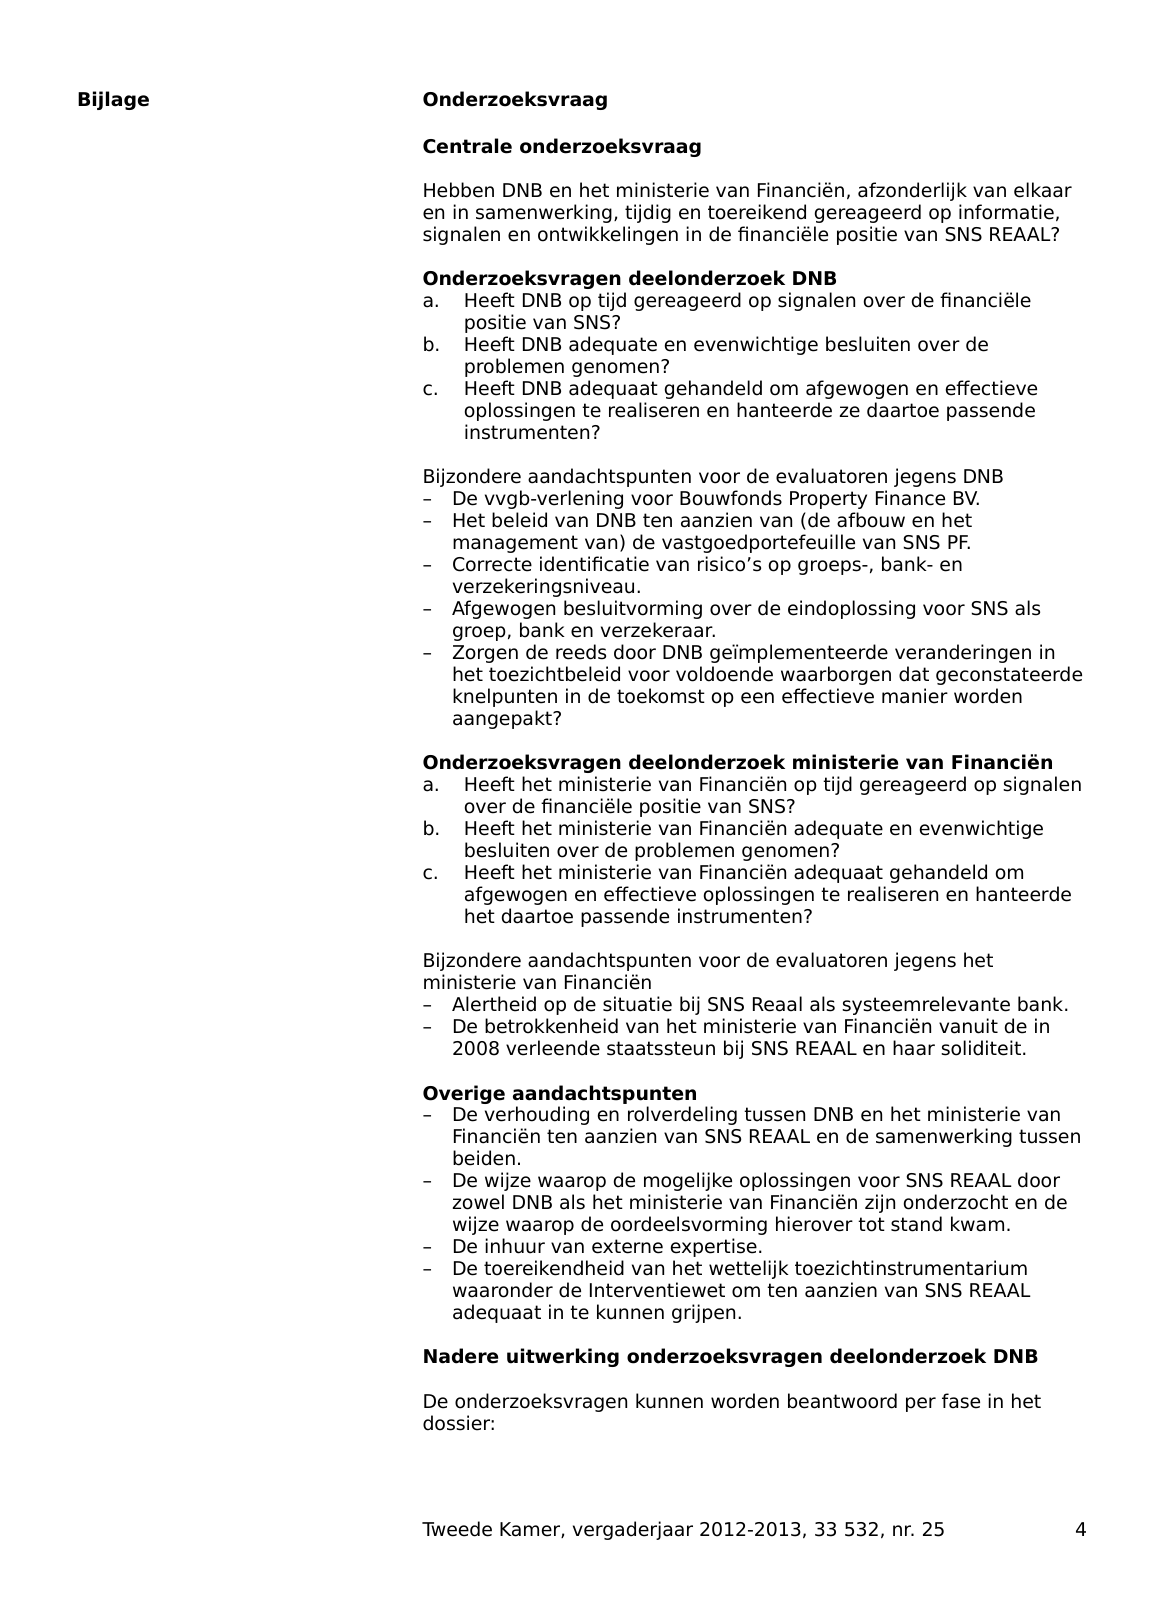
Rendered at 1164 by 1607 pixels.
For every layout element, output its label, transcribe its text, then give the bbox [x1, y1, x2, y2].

subtitle Bijlage Onderzoeksvraag [77, 89, 1087, 111]
text b. Heeft DNB adequate en evenwichtige besluiten over de problemen genomen? [422, 334, 1087, 378]
subtitle Overige aandachtspunten [422, 1082, 1087, 1104]
text b. Heeft het ministerie van Financiën adequate en evenwichtige besluiten over de problemen genomen? [422, 818, 1087, 862]
text – De toereikendheid van het wettelijk toezichtinstrumentarium waaronder de Interventiewet om ten aanzien van SNS REAAL adequaat in te kunnen grijpen. [422, 1258, 1087, 1324]
text Hebben DNB en het ministerie van Financiën, afzonderlijk van elkaar en in samenwerking, tijdig en toereikend gereageerd op informatie, signalen en ontwikkelingen in de financiële positie van SNS REAAL? [422, 180, 1087, 246]
text – Het beleid van DNB ten aanzien van (de afbouw en het management van) de vastgoedportefeuille van SNS PF. [422, 510, 1087, 554]
text c. Heeft DNB adequaat gehandeld om afgewogen en effectieve oplossingen te realiseren en hanteerde ze daartoe passende instrumenten? [422, 378, 1087, 444]
text Bijzondere aandachtspunten voor de evaluatoren jegens het ministerie van Financiën [422, 950, 1087, 994]
text Bijzondere aandachtspunten voor de evaluatoren jegens DNB [422, 466, 1087, 488]
text c. Heeft het ministerie van Financiën adequaat gehandeld om afgewogen en effectieve oplossingen te realiseren en hanteerde het daartoe passende instrumenten? [422, 862, 1087, 928]
subtitle Centrale onderzoeksvraag [422, 136, 1087, 158]
subtitle Nadere uitwerking onderzoeksvragen deelonderzoek DNB [422, 1346, 1087, 1368]
text – De verhouding en rolverdeling tussen DNB en het ministerie van Financiën ten aanzien van SNS REAAL en de samenwerking tussen beiden. [422, 1104, 1087, 1170]
text – Correcte identificatie van risico’s op groeps-, bank- en verzekeringsniveau. [422, 554, 1087, 598]
text – De vvgb-verlening voor Bouwfonds Property Finance BV. [422, 488, 1087, 510]
text – Afgewogen besluitvorming over de eindoplossing voor SNS als groep, bank en verzekeraar. [422, 598, 1087, 642]
text – De betrokkenheid van het ministerie van Financiën vanuit de in 2008 verleende staatssteun bij SNS REAAL en haar soliditeit. [422, 1016, 1087, 1060]
text – Alertheid op de situatie bij SNS Reaal als systeemrelevante bank. [422, 994, 1087, 1016]
text – Zorgen de reeds door DNB geïmplementeerde veranderingen in het toezichtbeleid voor voldoende waarborgen dat geconstateerde knelpunten in de toekomst op een effectieve manier worden aangepakt? [422, 642, 1087, 730]
text a. Heeft het ministerie van Financiën op tijd gereageerd op signalen over de financiële positie van SNS? [422, 774, 1087, 818]
text De onderzoeksvragen kunnen worden beantwoord per fase in het dossier: [422, 1391, 1087, 1434]
text – De inhuur van externe expertise. [422, 1236, 1087, 1258]
text a. Heeft DNB op tijd gereageerd op signalen over de financiële positie van SNS? [422, 290, 1087, 334]
text – De wijze waarop de mogelijke oplossingen voor SNS REAAL door zowel DNB als het ministerie van Financiën zijn onderzocht en de wijze waarop de oordeelsvorming hierover tot stand kwam. [422, 1170, 1087, 1236]
subtitle Onderzoeksvragen deelonderzoek ministerie van Financiën [422, 752, 1087, 774]
subtitle Onderzoeksvragen deelonderzoek DNB [422, 268, 1087, 290]
